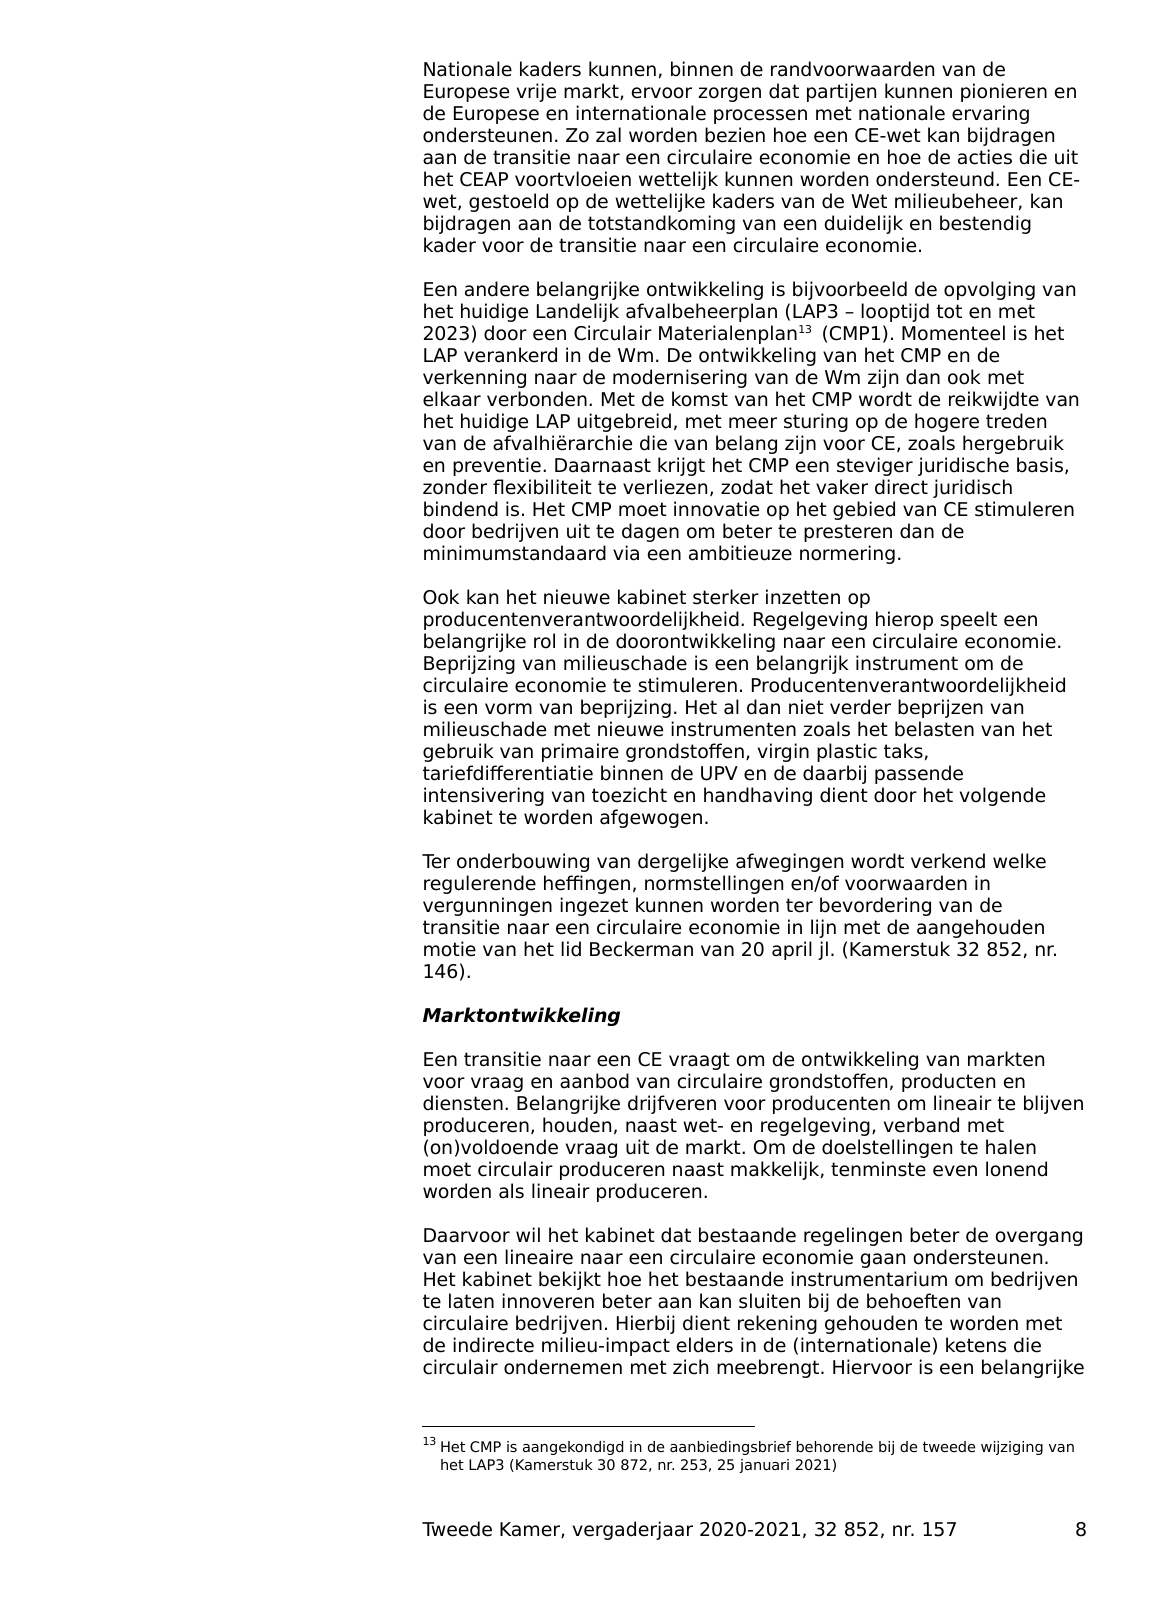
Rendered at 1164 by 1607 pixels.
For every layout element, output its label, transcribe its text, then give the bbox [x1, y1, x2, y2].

text Een andere belangrijke ontwikkeling is bijvoorbeeld de opvolging van het huidige Landelijk afvalbeheerplan (LAP3 – looptijd tot en met 2023) door een Circulair Materialenplan (CMP1). Momenteel is het LAP verankerd in de Wm. De ontwikkeling van het CMP en de verkenning naar de modernisering van de Wm zijn dan ook met elkaar verbonden. Met de komst van het CMP wordt de reikwijdte van het huidige LAP uitgebreid, met meer sturing op de hogere treden van de afvalhiërarchie die van belang zijn voor CE, zoals hergebruik en preventie. Daarnaast krijgt het CMP een steviger juridische basis, zonder flexibiliteit te verliezen, zodat het vaker direct juridisch bindend is. Het CMP moet innovatie op het gebied van CE stimuleren door bedrijven uit te dagen om beter te presteren dan de minimumstandaard via een ambitieuze normering. [422, 279, 1087, 565]
subtitle Marktontwikkeling [422, 1005, 1087, 1027]
text Nationale kaders kunnen, binnen de randvoorwaarden van de Europese vrije markt, ervoor zorgen dat partijen kunnen pionieren en de Europese en internationale processen met nationale ervaring ondersteunen. Zo zal worden bezien hoe een CE-wet kan bijdragen aan de transitie naar een circulaire economie en hoe de acties die uit het CEAP voortvloeien wettelijk kunnen worden ondersteund. Een CE-wet, gestoeld op de wettelijke kaders van de Wet milieubeheer, kan bijdragen aan de totstandkoming van een duidelijk en bestendig kader voor de transitie naar een circulaire economie. [422, 59, 1087, 257]
text Het CMP is aangekondigd in de aanbiedingsbrief behorende bij de tweede wijziging van het LAP3 (Kamerstuk 30 872, nr. 253, 25 januari 2021) [422, 1435, 1087, 1474]
text Daarvoor wil het kabinet dat bestaande regelingen beter de overgang van een lineaire naar een circulaire economie gaan ondersteunen. Het kabinet bekijkt hoe het bestaande instrumentarium om bedrijven te laten innoveren beter aan kan sluiten bij de behoeften van circulaire bedrijven. Hierbij dient rekening gehouden te worden met de indirecte milieu-impact elders in de (internationale) ketens die circulair ondernemen met zich meebrengt. Hiervoor is een belangrijke [422, 1225, 1087, 1379]
text Ook kan het nieuwe kabinet sterker inzetten op producentenverantwoordelijkheid. Regelgeving hierop speelt een belangrijke rol in de doorontwikkeling naar een circulaire economie. Beprijzing van milieuschade is een belangrijk instrument om de circulaire economie te stimuleren. Producentenverantwoordelijkheid is een vorm van beprijzing. Het al dan niet verder beprijzen van milieuschade met nieuwe instrumenten zoals het belasten van het gebruik van primaire grondstoffen, virgin plastic taks, tariefdifferentiatie binnen de UPV en de daarbij passende intensivering van toezicht en handhaving dient door het volgende kabinet te worden afgewogen. [422, 587, 1087, 829]
text Een transitie naar een CE vraagt om de ontwikkeling van markten voor vraag en aanbod van circulaire grondstoffen, producten en diensten. Belangrijke drijfveren voor producenten om lineair te blijven produceren, houden, naast wet- en regelgeving, verband met (on)voldoende vraag uit de markt. Om de doelstellingen te halen moet circulair produceren naast makkelijk, tenminste even lonend worden als lineair produceren. [422, 1049, 1087, 1203]
text Ter onderbouwing van dergelijke afwegingen wordt verkend welke regulerende heffingen, normstellingen en/of voorwaarden in vergunningen ingezet kunnen worden ter bevordering van de transitie naar een circulaire economie in lijn met de aangehouden motie van het lid Beckerman van 20 april jl. (Kamerstuk 32 852, nr. 146). [422, 851, 1087, 983]
